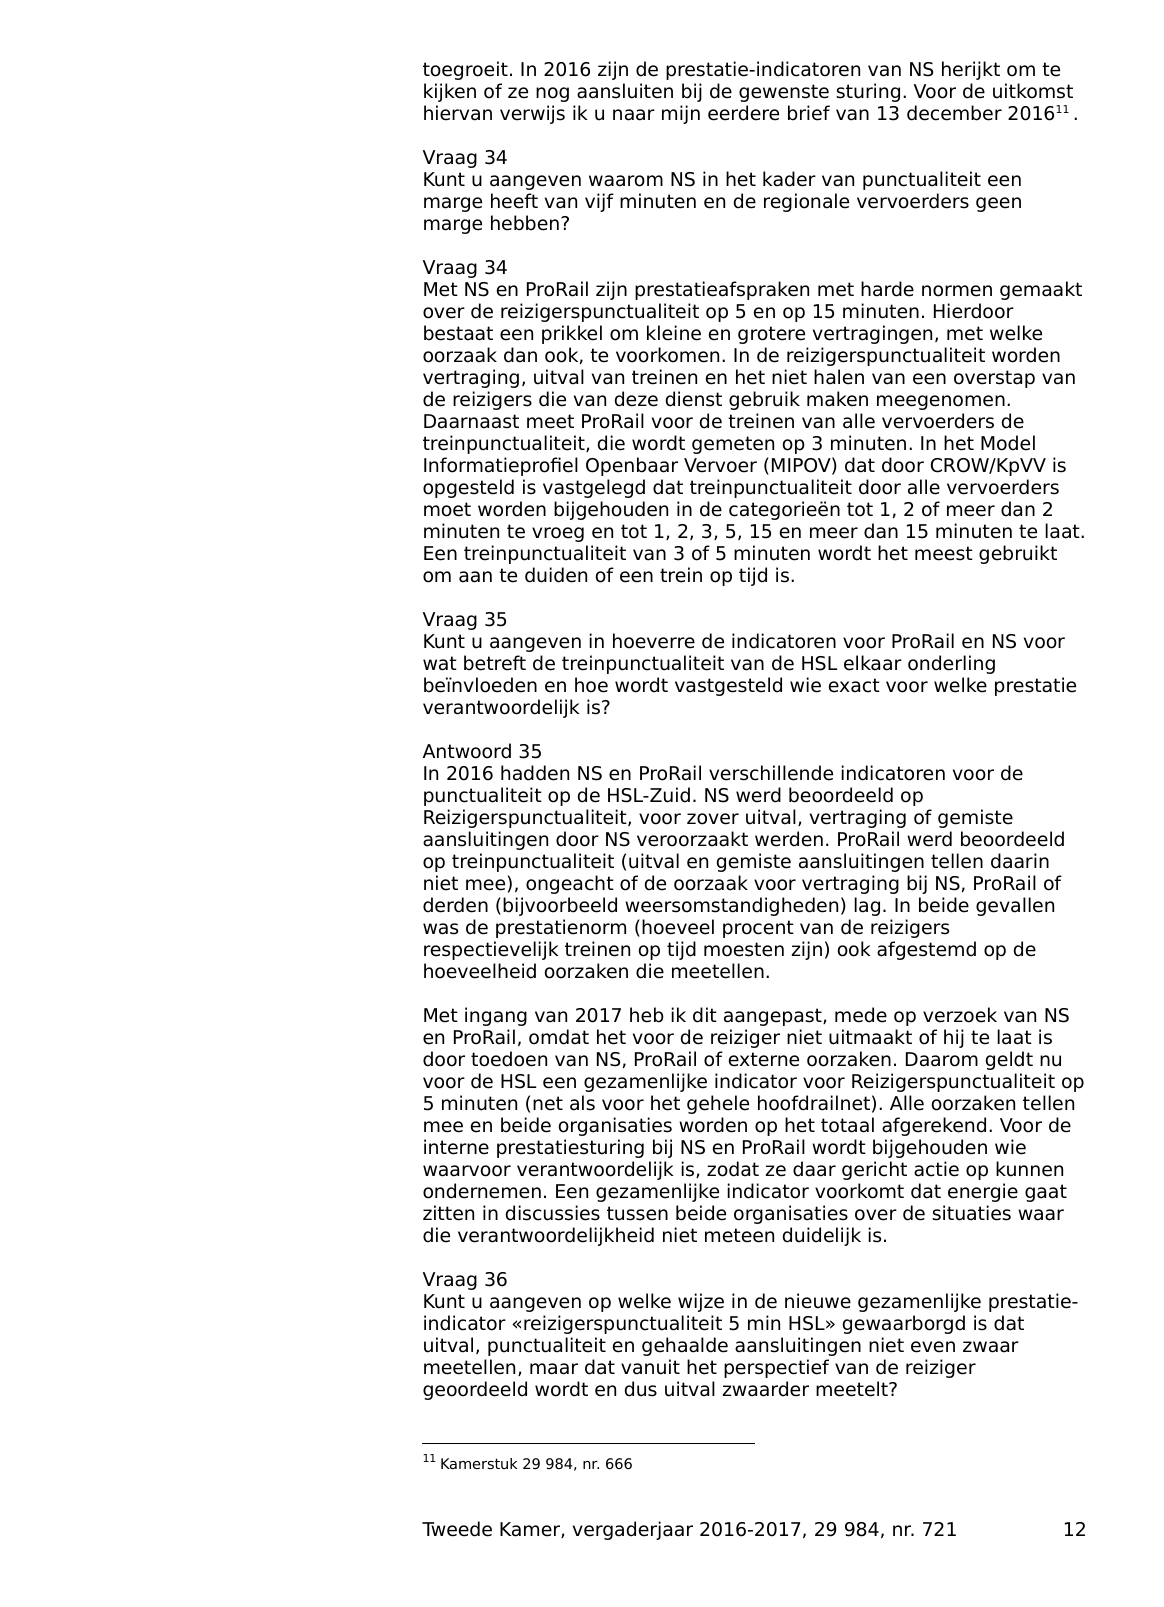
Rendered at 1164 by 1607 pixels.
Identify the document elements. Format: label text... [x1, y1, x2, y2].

text Kunt u aangeven op welke wijze in de nieuwe gezamenlijke prestatie-indicator «reizigerspunctualiteit 5 min HSL» gewaarborgd is dat uitval, punctualiteit en gehaalde aansluitingen niet even zwaar meetellen, maar dat vanuit het perspectief van de reiziger geoordeeld wordt en dus uitval zwaarder meetelt? [422, 1291, 1087, 1401]
text Vraag 36 [422, 1269, 1087, 1291]
text Vraag 34 [422, 147, 1087, 169]
text Kamerstuk 29 984, nr. 666 [422, 1452, 1087, 1474]
text Kunt u aangeven in hoeverre de indicatoren voor ProRail en NS voor wat betreft de treinpunctualiteit van de HSL elkaar onderling beïnvloeden en hoe wordt vastgesteld wie exact voor welke prestatie verantwoordelijk is? [422, 631, 1087, 719]
text Vraag 35 [422, 609, 1087, 631]
text toegroeit. In 2016 zijn de prestatie-indicatoren van NS herijkt om te kijken of ze nog aansluiten bij de gewenste sturing. Voor de uitkomst hiervan verwijs ik u naar mijn eerdere brief van 13 december 2016. [422, 59, 1087, 125]
text Met ingang van 2017 heb ik dit aangepast, mede op verzoek van NS en ProRail, omdat het voor de reiziger niet uitmaakt of hij te laat is door toedoen van NS, ProRail of externe oorzaken. Daarom geldt nu voor de HSL een gezamenlijke indicator voor Reizigerspunctualiteit op 5 minuten (net als voor het gehele hoofdrailnet). Alle oorzaken tellen mee en beide organisaties worden op het totaal afgerekend. Voor de interne prestatiesturing bij NS en ProRail wordt bijgehouden wie waarvoor verantwoordelijk is, zodat ze daar gericht actie op kunnen ondernemen. Een gezamenlijke indicator voorkomt dat energie gaat zitten in discussies tussen beide organisaties over de situaties waar die verantwoordelijkheid niet meteen duidelijk is. [422, 1005, 1087, 1247]
text Kunt u aangeven waarom NS in het kader van punctualiteit een marge heeft van vijf minuten en de regionale vervoerders geen marge hebben? [422, 169, 1087, 235]
text Antwoord 35 [422, 741, 1087, 763]
text Vraag 34 [422, 257, 1087, 279]
text Met NS en ProRail zijn prestatieafspraken met harde normen gemaakt over de reizigerspunctualiteit op 5 en op 15 minuten. Hierdoor bestaat een prikkel om kleine en grotere vertragingen, met welke oorzaak dan ook, te voorkomen. In de reizigerspunctualiteit worden vertraging, uitval van treinen en het niet halen van een overstap van de reizigers die van deze dienst gebruik maken meegenomen. Daarnaast meet ProRail voor de treinen van alle vervoerders de treinpunctualiteit, die wordt gemeten op 3 minuten. In het Model Informatieprofiel Openbaar Vervoer (MIPOV) dat door CROW/KpVV is opgesteld is vastgelegd dat treinpunctualiteit door alle vervoerders moet worden bijgehouden in de categorieën tot 1, 2 of meer dan 2 minuten te vroeg en tot 1, 2, 3, 5, 15 en meer dan 15 minuten te laat. Een treinpunctualiteit van 3 of 5 minuten wordt het meest gebruikt om aan te duiden of een trein op tijd is. [422, 279, 1087, 587]
text In 2016 hadden NS en ProRail verschillende indicatoren voor de punctualiteit op de HSL-Zuid. NS werd beoordeeld op Reizigerspunctualiteit, voor zover uitval, vertraging of gemiste aansluitingen door NS veroorzaakt werden. ProRail werd beoordeeld op treinpunctualiteit (uitval en gemiste aansluitingen tellen daarin niet mee), ongeacht of de oorzaak voor vertraging bij NS, ProRail of derden (bijvoorbeeld weersomstandigheden) lag. In beide gevallen was de prestatienorm (hoeveel procent van de reizigers respectievelijk treinen op tijd moesten zijn) ook afgestemd op de hoeveelheid oorzaken die meetellen. [422, 763, 1087, 983]
